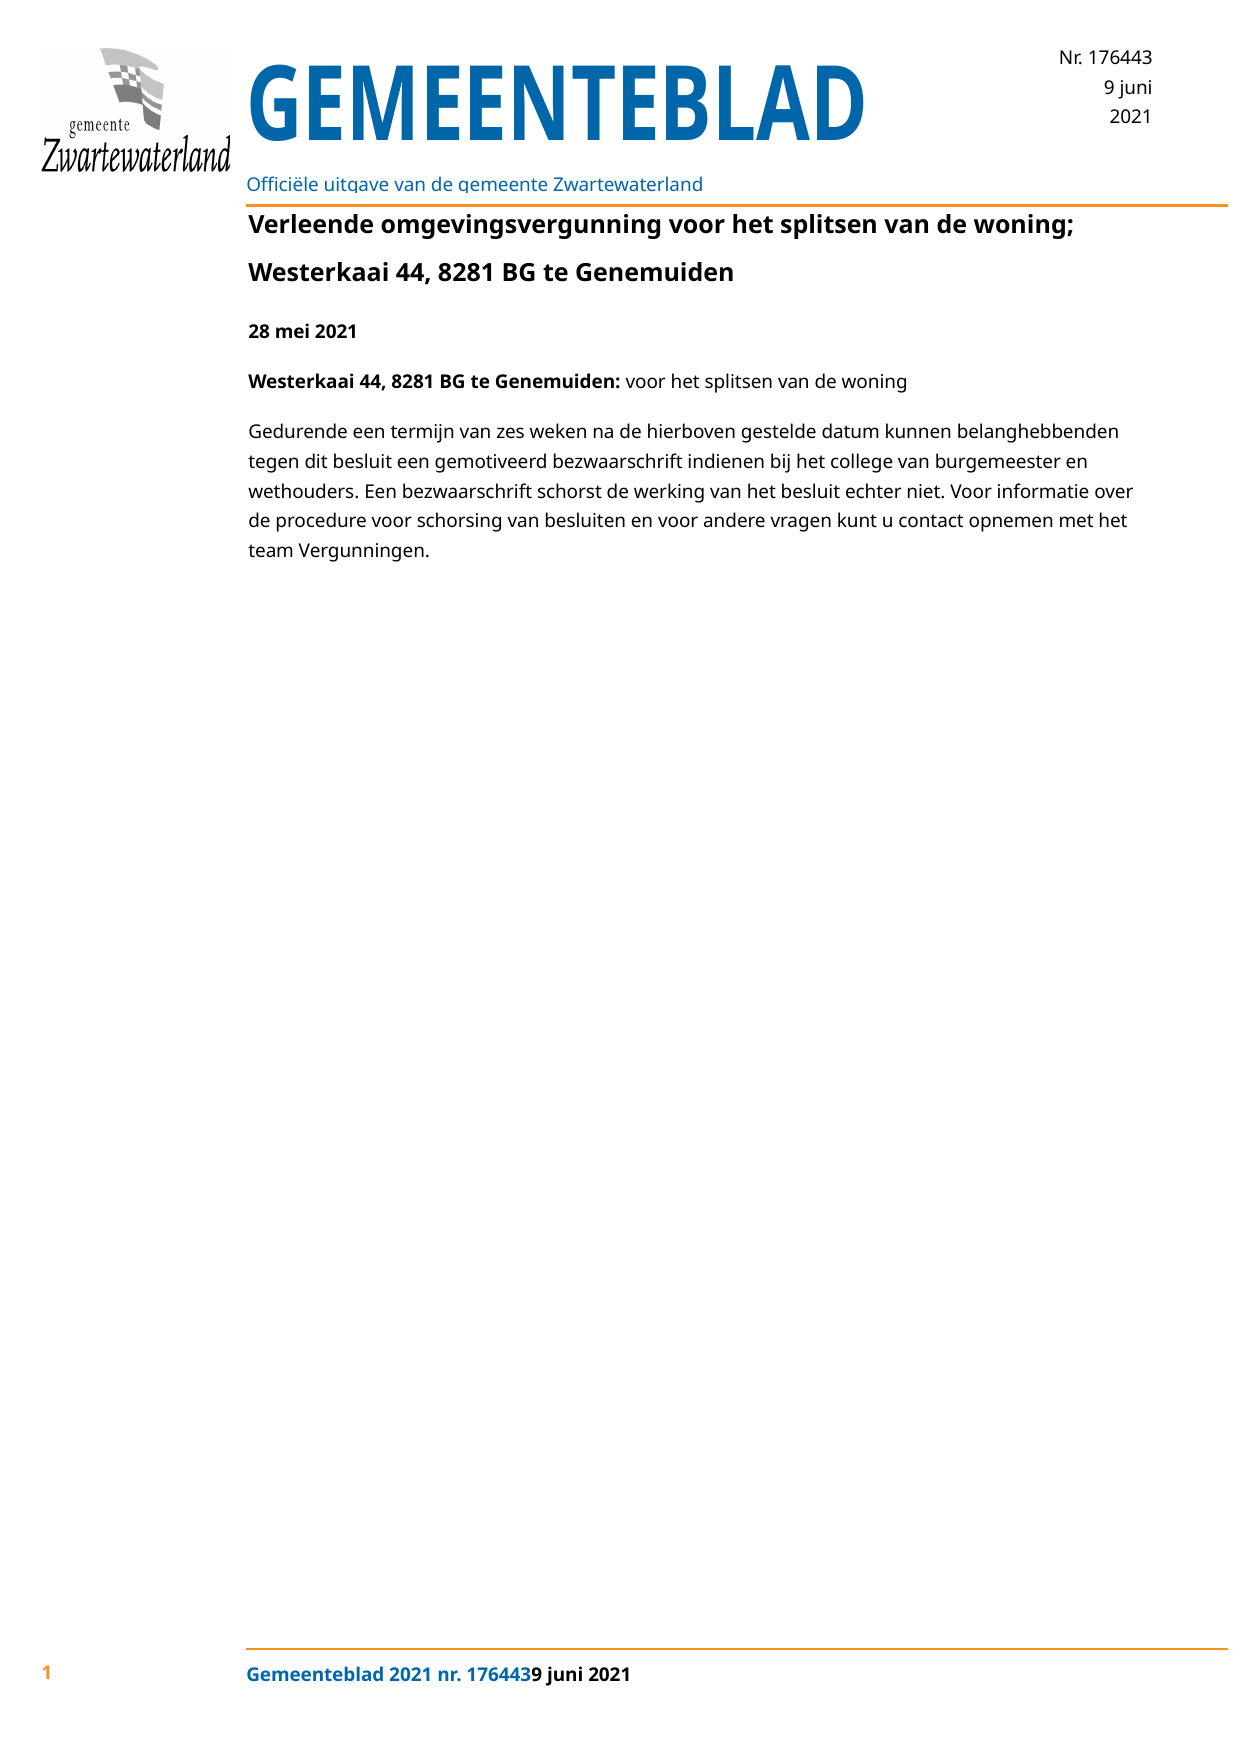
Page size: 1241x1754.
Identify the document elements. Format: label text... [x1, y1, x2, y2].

text Gedurende een termijn van zes weken na de hierboven gestelde datum kunnen belanghebbenden tegen dit besluit een gemotiveerd bezwaarschrift indienen bij het college van burgemeester en wethouders. Een bezwaarschrift schorst de werking van het besluit echter niet. Voor informatie over de procedure voor schorsing van besluiten en voor andere vragen kunt u contact opnemen met het team Vergunningen. [248, 419, 1152, 563]
text Westerkaai 44, 8281 BG te Genemuiden: voor het splitsen van de woning [248, 368, 1152, 394]
text Verleende omgevingsvergunning voor het splitsen van de woning; Westerkaai 44, 8281 BG te Genemuiden [248, 207, 1152, 288]
picture [41, 47, 231, 172]
text 28 mei 2021 [248, 318, 1152, 344]
